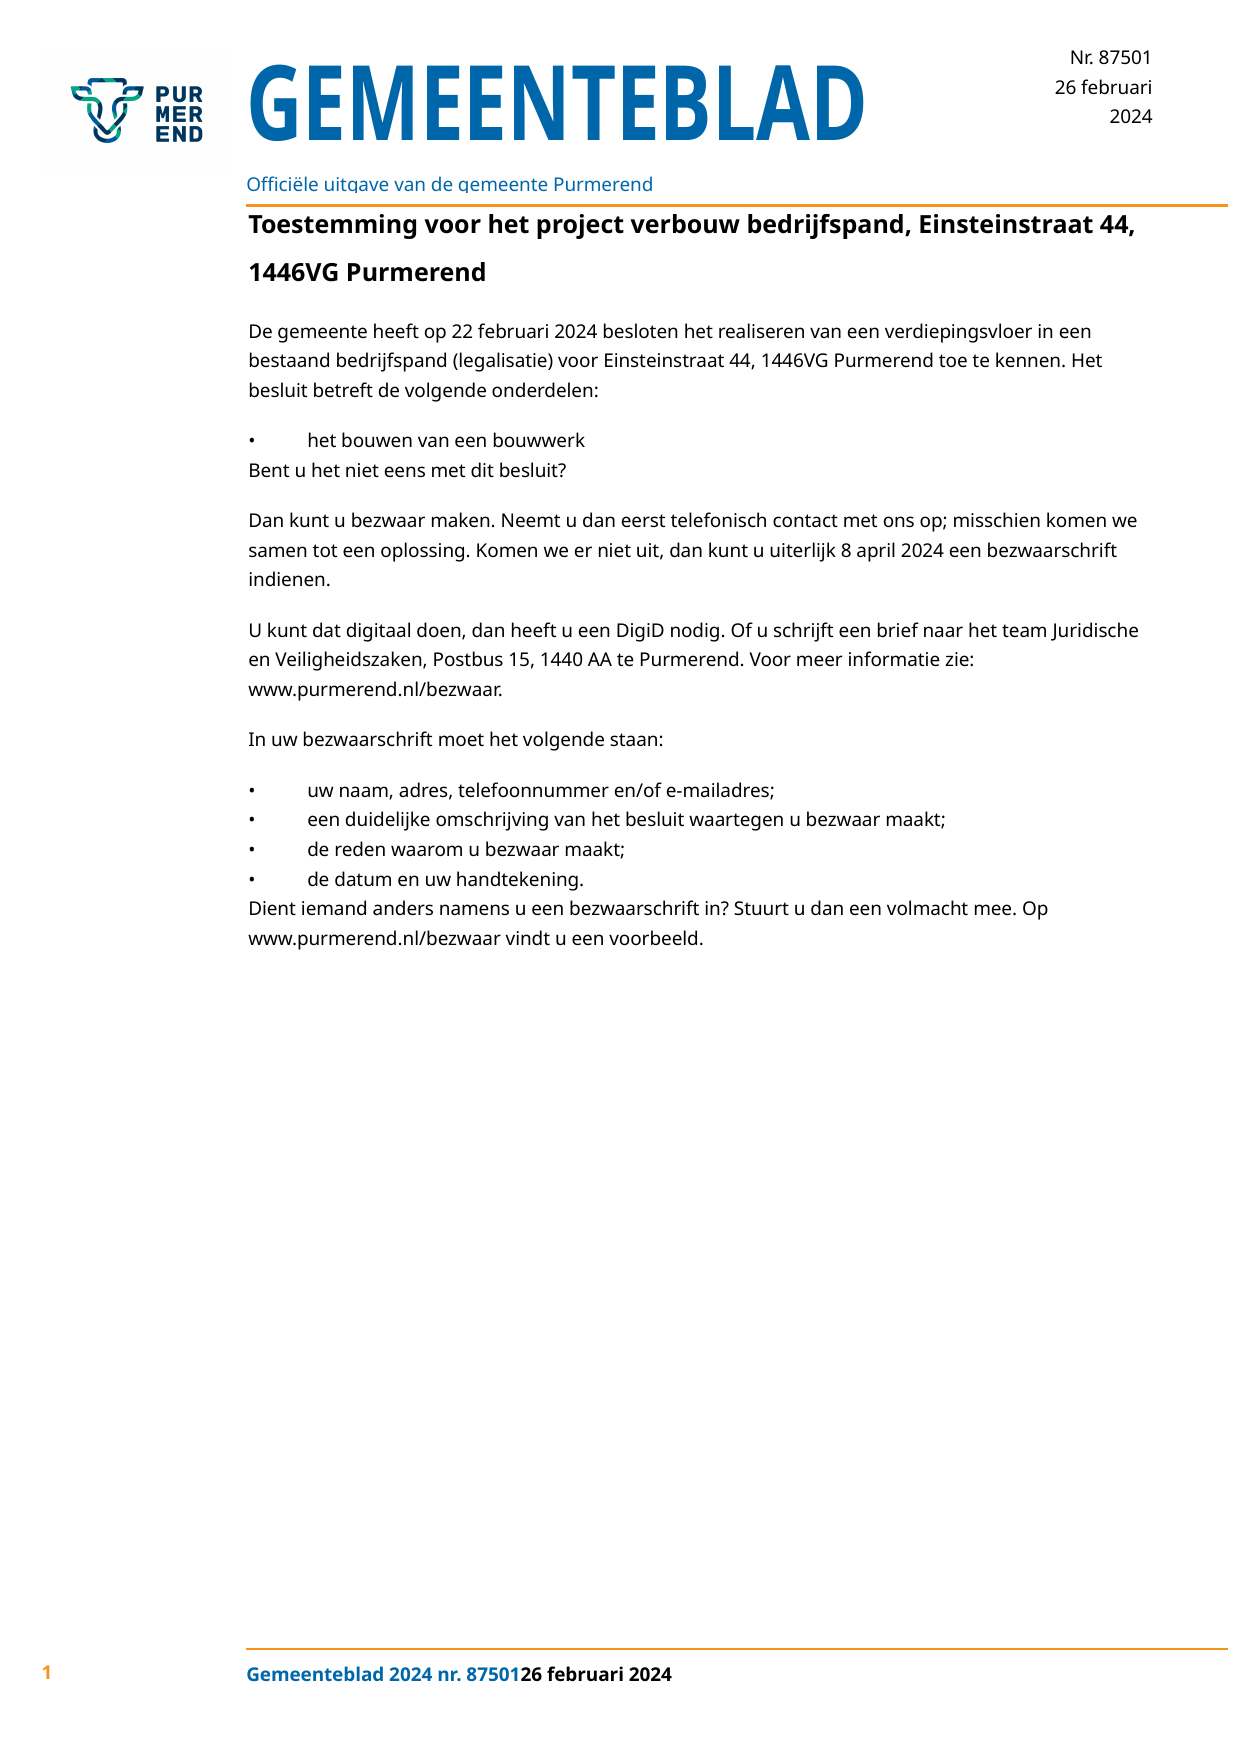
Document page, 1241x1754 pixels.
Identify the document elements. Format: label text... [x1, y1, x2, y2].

text Dan kunt u bezwaar maken. Neemt u dan eerst telefonisch contact met ons op; misschien komen we samen tot een oplossing. Komen we er niet uit, dan kunt u uiterlijk 8 april 2024 een bezwaarschrift indienen. [248, 507, 1152, 592]
text In uw bezwaarschrift moet het volgende staan: [248, 727, 1152, 752]
list de reden waarom u bezwaar maakt; [248, 836, 1152, 862]
text Bent u het niet eens met dit besluit? [248, 457, 1152, 483]
list de datum en uw handtekening. [248, 866, 1152, 892]
list uw naam, adres, telefoonnummer en/of e-mailadres; [248, 777, 1152, 803]
text De gemeente heeft op 22 februari 2024 besloten het realiseren van een verdiepingsvloer in een bestaand bedrijfspand (legalisatie) voor Einsteinstraat 44, 1446VG Purmerend toe te kennen. Het besluit betreft de volgende onderdelen: [248, 318, 1152, 403]
list een duidelijke omschrijving van het besluit waartegen u bezwaar maakt; [248, 807, 1152, 832]
text U kunt dat digitaal doen, dan heeft u een DigiD nodig. Of u schrijft een brief naar het team Juridische en Veiligheidszaken, Postbus 15, 1440 AA te Purmerend. Voor meer informatie zie: www.purmerend.nl/bezwaar. [248, 617, 1152, 702]
text Dient iemand anders namens u een bezwaarschrift in? Stuurt u dan een volmacht mee. Op www.purmerend.nl/bezwaar vindt u een voorbeeld. [248, 895, 1152, 951]
picture [41, 47, 231, 172]
text Toestemming voor het project verbouw bedrijfspand, Einsteinstraat 44, 1446VG Purmerend [248, 207, 1152, 288]
list het bouwen van een bouwwerk [248, 427, 1152, 453]
